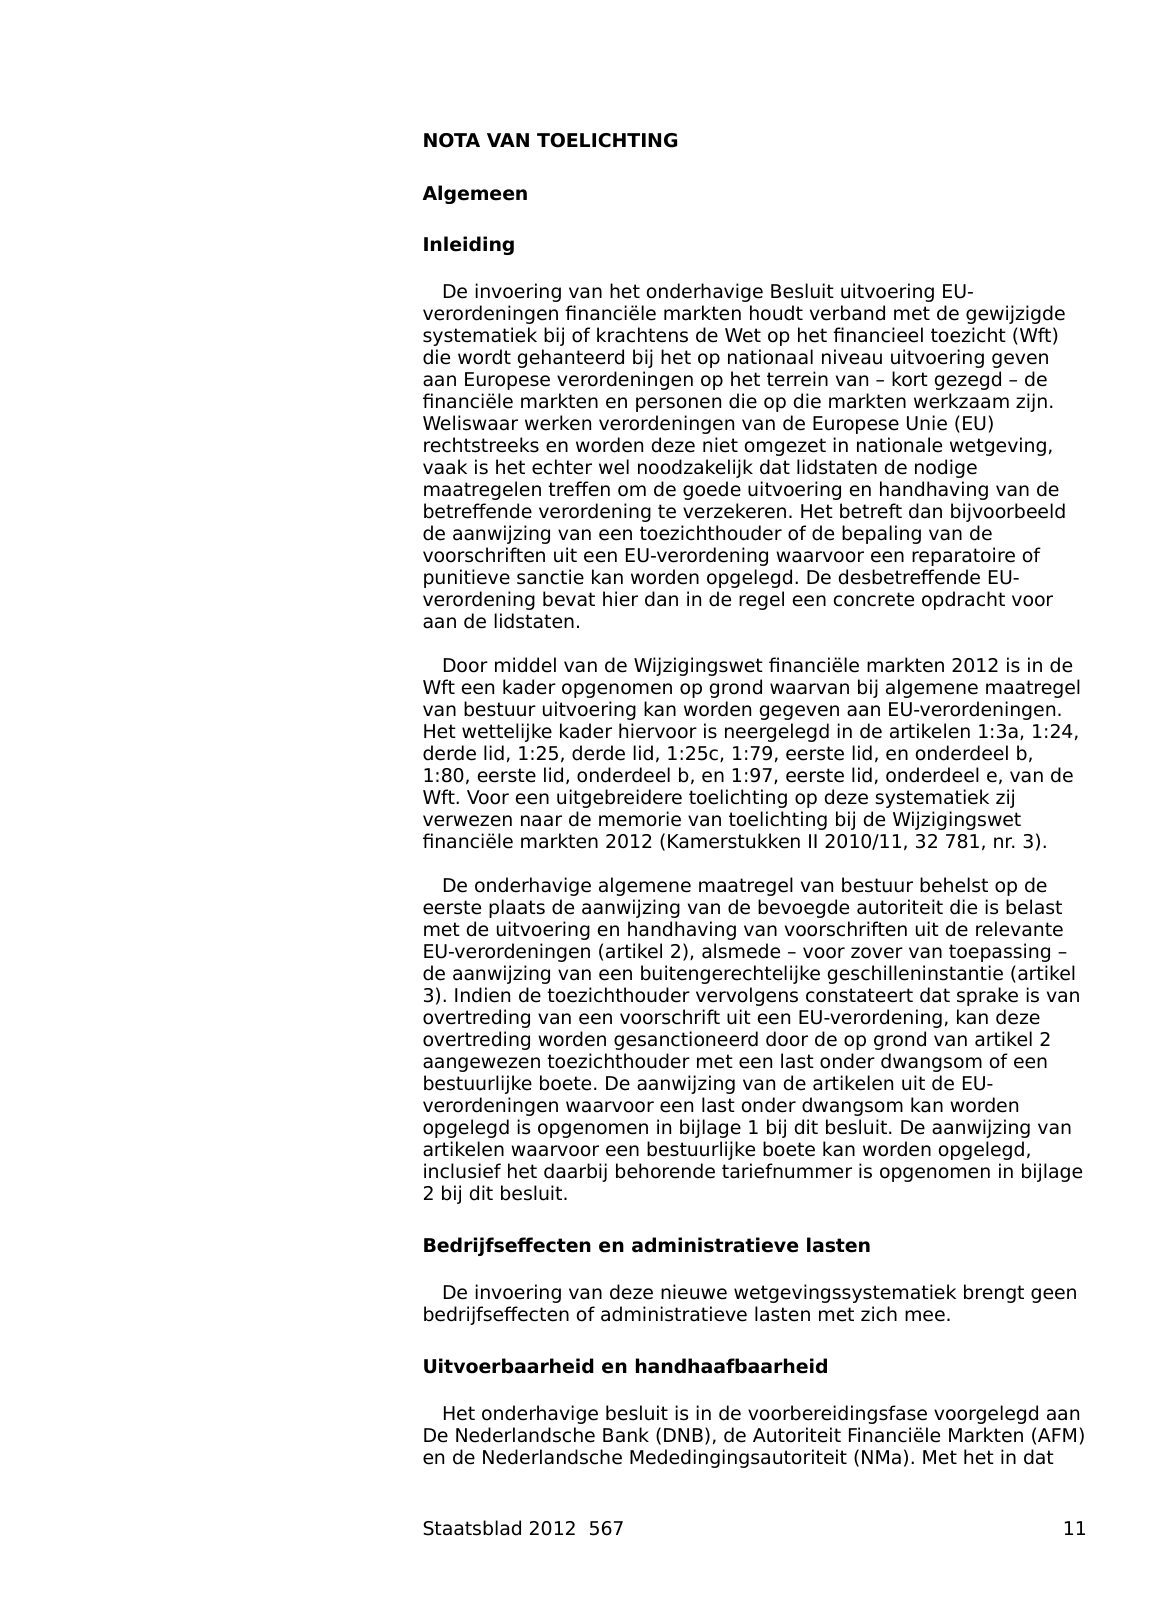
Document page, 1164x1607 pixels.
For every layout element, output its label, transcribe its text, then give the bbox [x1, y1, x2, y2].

subtitle Inleiding [422, 234, 1087, 256]
subtitle Algemeen [422, 182, 1087, 204]
subtitle Uitvoerbaarheid en handhaafbaarheid [422, 1356, 1087, 1378]
text De onderhavige algemene maatregel van bestuur behelst op de eerste plaats de aanwijzing van de bevoegde autoriteit die is belast met de uitvoering en handhaving van voorschriften uit de relevante EU-verordeningen (artikel 2), alsmede – voor zover van toepassing – de aanwijzing van een buitengerechtelijke geschilleninstantie (artikel 3). Indien de toezichthouder vervolgens constateert dat sprake is van overtreding van een voorschrift uit een EU-verordening, kan deze overtreding worden gesanctioneerd door de op grond van artikel 2 aangewezen toezichthouder met een last onder dwangsom of een bestuurlijke boete. De aanwijzing van de artikelen uit de EU-verordeningen waarvoor een last onder dwangsom kan worden opgelegd is opgenomen in bijlage 1 bij dit besluit. De aanwijzing van artikelen waarvoor een bestuurlijke boete kan worden opgelegd, inclusief het daarbij behorende tariefnummer is opgenomen in bijlage 2 bij dit besluit. [422, 875, 1087, 1205]
text De invoering van het onderhavige Besluit uitvoering EU-verordeningen financiële markten houdt verband met de gewijzigde systematiek bij of krachtens de Wet op het financieel toezicht (Wft) die wordt gehanteerd bij het op nationaal niveau uitvoering geven aan Europese verordeningen op het terrein van – kort gezegd – de financiële markten en personen die op die markten werkzaam zijn. Weliswaar werken verordeningen van de Europese Unie (EU) rechtstreeks en worden deze niet omgezet in nationale wetgeving, vaak is het echter wel noodzakelijk dat lidstaten de nodige maatregelen treffen om de goede uitvoering en handhaving van de betreffende verordening te verzekeren. Het betreft dan bijvoorbeeld de aanwijzing van een toezichthouder of de bepaling van de voorschriften uit een EU-verordening waarvoor een reparatoire of punitieve sanctie kan worden opgelegd. De desbetreffende EU-verordening bevat hier dan in de regel een concrete opdracht voor aan de lidstaten. [422, 281, 1087, 633]
subtitle NOTA VAN TOELICHTING [422, 130, 1087, 152]
text Het onderhavige besluit is in de voorbereidingsfase voorgelegd aan De Nederlandsche Bank (DNB), de Autoriteit Financiële Markten (AFM) en de Nederlandsche Mededingingsautoriteit (NMa). Met het in dat [422, 1403, 1087, 1469]
text Door middel van de Wijzigingswet financiële markten 2012 is in de Wft een kader opgenomen op grond waarvan bij algemene maatregel van bestuur uitvoering kan worden gegeven aan EU-verordeningen. Het wettelijke kader hiervoor is neergelegd in de artikelen 1:3a, 1:24, derde lid, 1:25, derde lid, 1:25c, 1:79, eerste lid, en onderdeel b, 1:80, eerste lid, onderdeel b, en 1:97, eerste lid, onderdeel e, van de Wft. Voor een uitgebreidere toelichting op deze systematiek zij verwezen naar de memorie van toelichting bij de Wijzigingswet financiële markten 2012 (Kamerstukken II 2010/11, 32 781, nr. 3). [422, 655, 1087, 853]
subtitle Bedrijfseffecten en administratieve lasten [422, 1235, 1087, 1257]
text De invoering van deze nieuwe wetgevingssystematiek brengt geen bedrijfseffecten of administratieve lasten met zich mee. [422, 1282, 1087, 1326]
